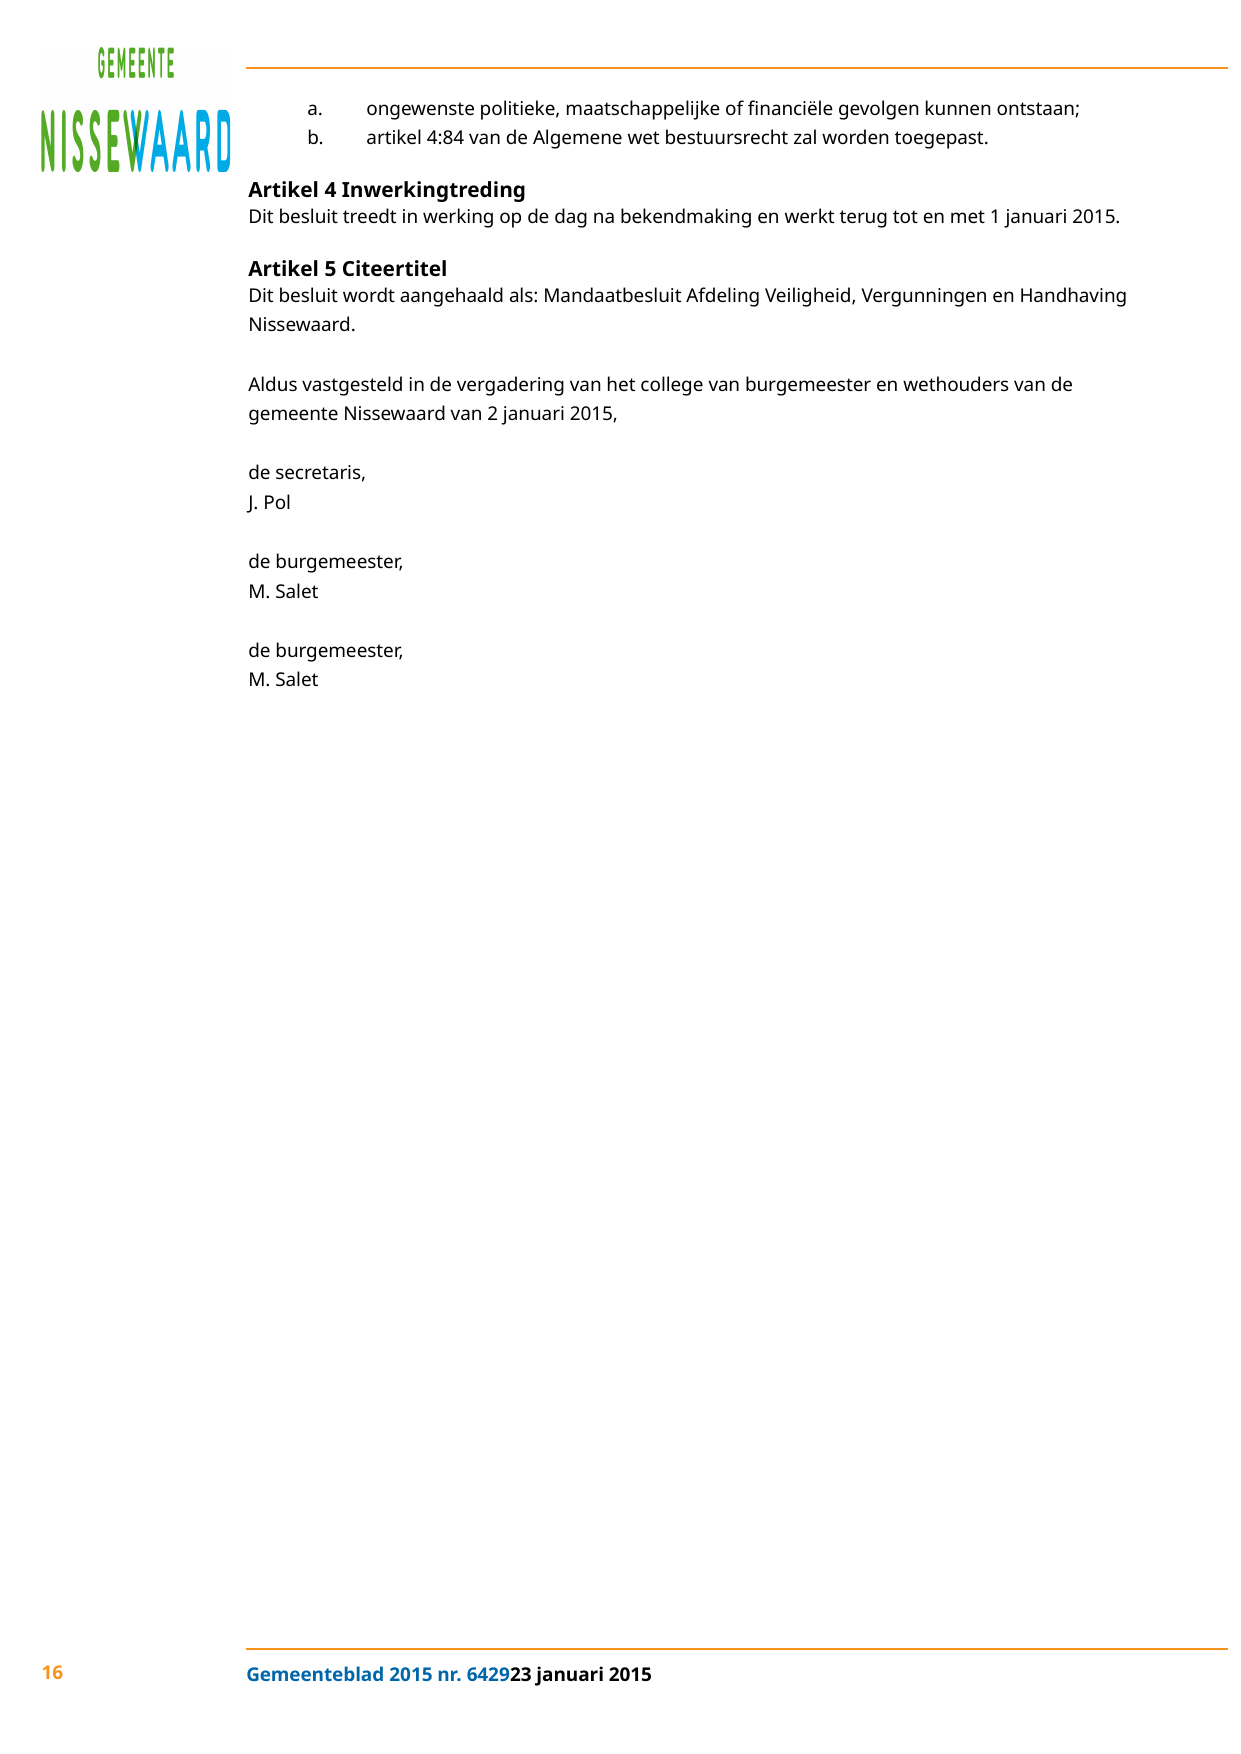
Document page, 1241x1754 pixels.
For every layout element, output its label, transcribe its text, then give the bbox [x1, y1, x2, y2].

text de burgemeester, [248, 637, 1152, 663]
text M. Salet [248, 578, 1152, 604]
text Artikel 5 Citeertitel [248, 254, 1152, 282]
text Aldus vastgesteld in de vergadering van het college van burgemeester en wethouders van de gemeente Nissewaard van 2 januari 2015, [248, 371, 1152, 426]
picture [201, 122, 206, 138]
list ongewenste politieke, maatschappelijke of financiële gevolgen kunnen ontstaan; [307, 95, 1152, 121]
text Dit besluit treedt in werking op de dag na bekendmaking en werkt terug tot en met 1 januari 2015. [248, 203, 1152, 229]
picture [222, 122, 227, 160]
list artikel 4:84 van de Algemene wet bestuursrecht zal worden toegepast. [307, 124, 1152, 150]
picture [200, 151, 206, 172]
picture [176, 157, 187, 172]
text de burgemeester, [248, 548, 1152, 574]
text Dit besluit wordt aangehaald als: Mandaatbesluit Afdeling Veiligheid, Vergunningen en Handhaving Nissewaard. [248, 282, 1152, 337]
text M. Salet [248, 667, 1152, 692]
text J. Pol [248, 489, 1152, 515]
text Artikel 4 Inwerkingtreding [248, 175, 1152, 203]
picture [41, 47, 231, 172]
picture [154, 157, 165, 172]
text de secretaris, [248, 459, 1152, 485]
